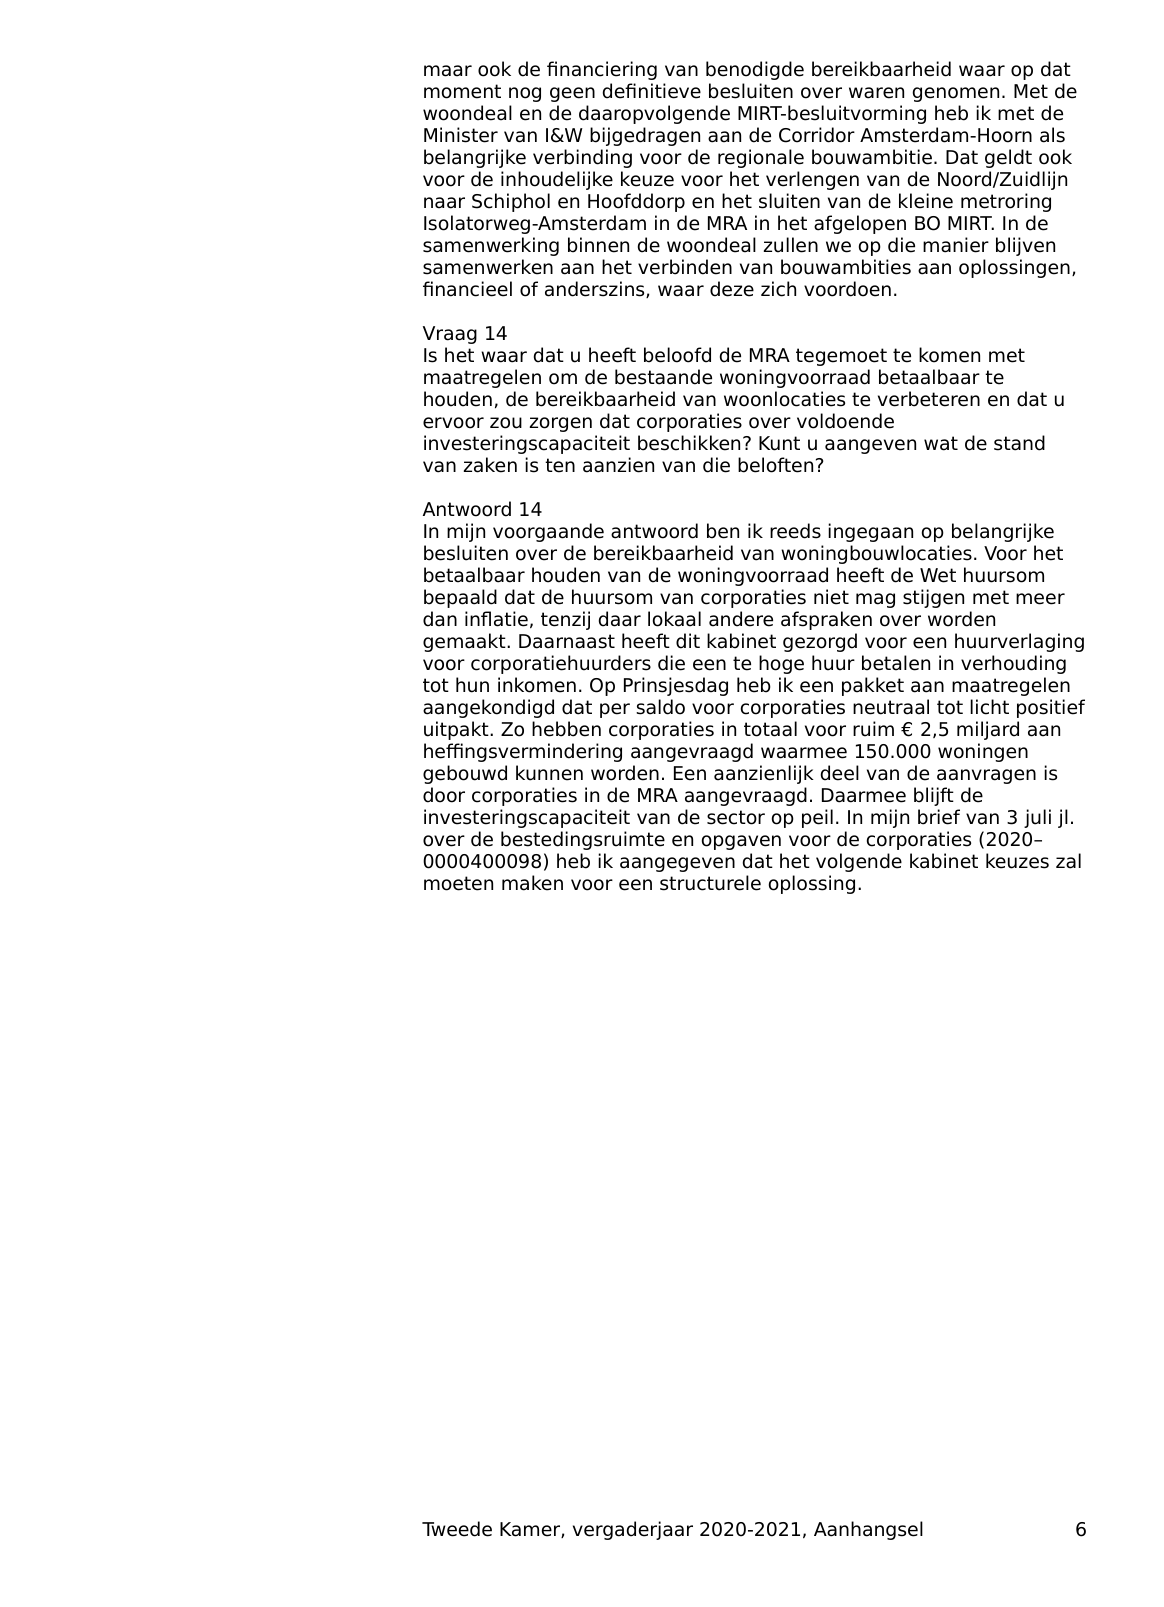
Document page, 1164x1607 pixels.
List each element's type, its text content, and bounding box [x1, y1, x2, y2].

text maar ook de financiering van benodigde bereikbaarheid waar op dat moment nog geen definitieve besluiten over waren genomen. Met de woondeal en de daaropvolgende MIRT-besluitvorming heb ik met de Minister van I&W bijgedragen aan de Corridor Amsterdam-Hoorn als belangrijke verbinding voor de regionale bouwambitie. Dat geldt ook voor de inhoudelijke keuze voor het verlengen van de Noord/Zuidlijn naar Schiphol en Hoofddorp en het sluiten van de kleine metroring Isolatorweg-Amsterdam in de MRA in het afgelopen BO MIRT. In de samenwerking binnen de woondeal zullen we op die manier blijven samenwerken aan het verbinden van bouwambities aan oplossingen, financieel of anderszins, waar deze zich voordoen. [422, 59, 1087, 301]
text In mijn voorgaande antwoord ben ik reeds ingegaan op belangrijke besluiten over de bereikbaarheid van woningbouwlocaties. Voor het betaalbaar houden van de woningvoorraad heeft de Wet huursom bepaald dat de huursom van corporaties niet mag stijgen met meer dan inflatie, tenzij daar lokaal andere afspraken over worden gemaakt. Daarnaast heeft dit kabinet gezorgd voor een huurverlaging voor corporatiehuurders die een te hoge huur betalen in verhouding tot hun inkomen. Op Prinsjesdag heb ik een pakket aan maatregelen aangekondigd dat per saldo voor corporaties neutraal tot licht positief uitpakt. Zo hebben corporaties in totaal voor ruim € 2,5 miljard aan heffingsvermindering aangevraagd waarmee 150.000 woningen gebouwd kunnen worden. Een aanzienlijk deel van de aanvragen is door corporaties in de MRA aangevraagd. Daarmee blijft de investeringscapaciteit van de sector op peil. In mijn brief van 3 juli jl. over de bestedingsruimte en opgaven voor de corporaties (2020–0000400098) heb ik aangegeven dat het volgende kabinet keuzes zal moeten maken voor een structurele oplossing. [422, 521, 1087, 895]
text Vraag 14 [422, 323, 1087, 345]
text Antwoord 14 [422, 499, 1087, 521]
text Is het waar dat u heeft beloofd de MRA tegemoet te komen met maatregelen om de bestaande woningvoorraad betaalbaar te houden, de bereikbaarheid van woonlocaties te verbeteren en dat u ervoor zou zorgen dat corporaties over voldoende investeringscapaciteit beschikken? Kunt u aangeven wat de stand van zaken is ten aanzien van die beloften? [422, 345, 1087, 477]
